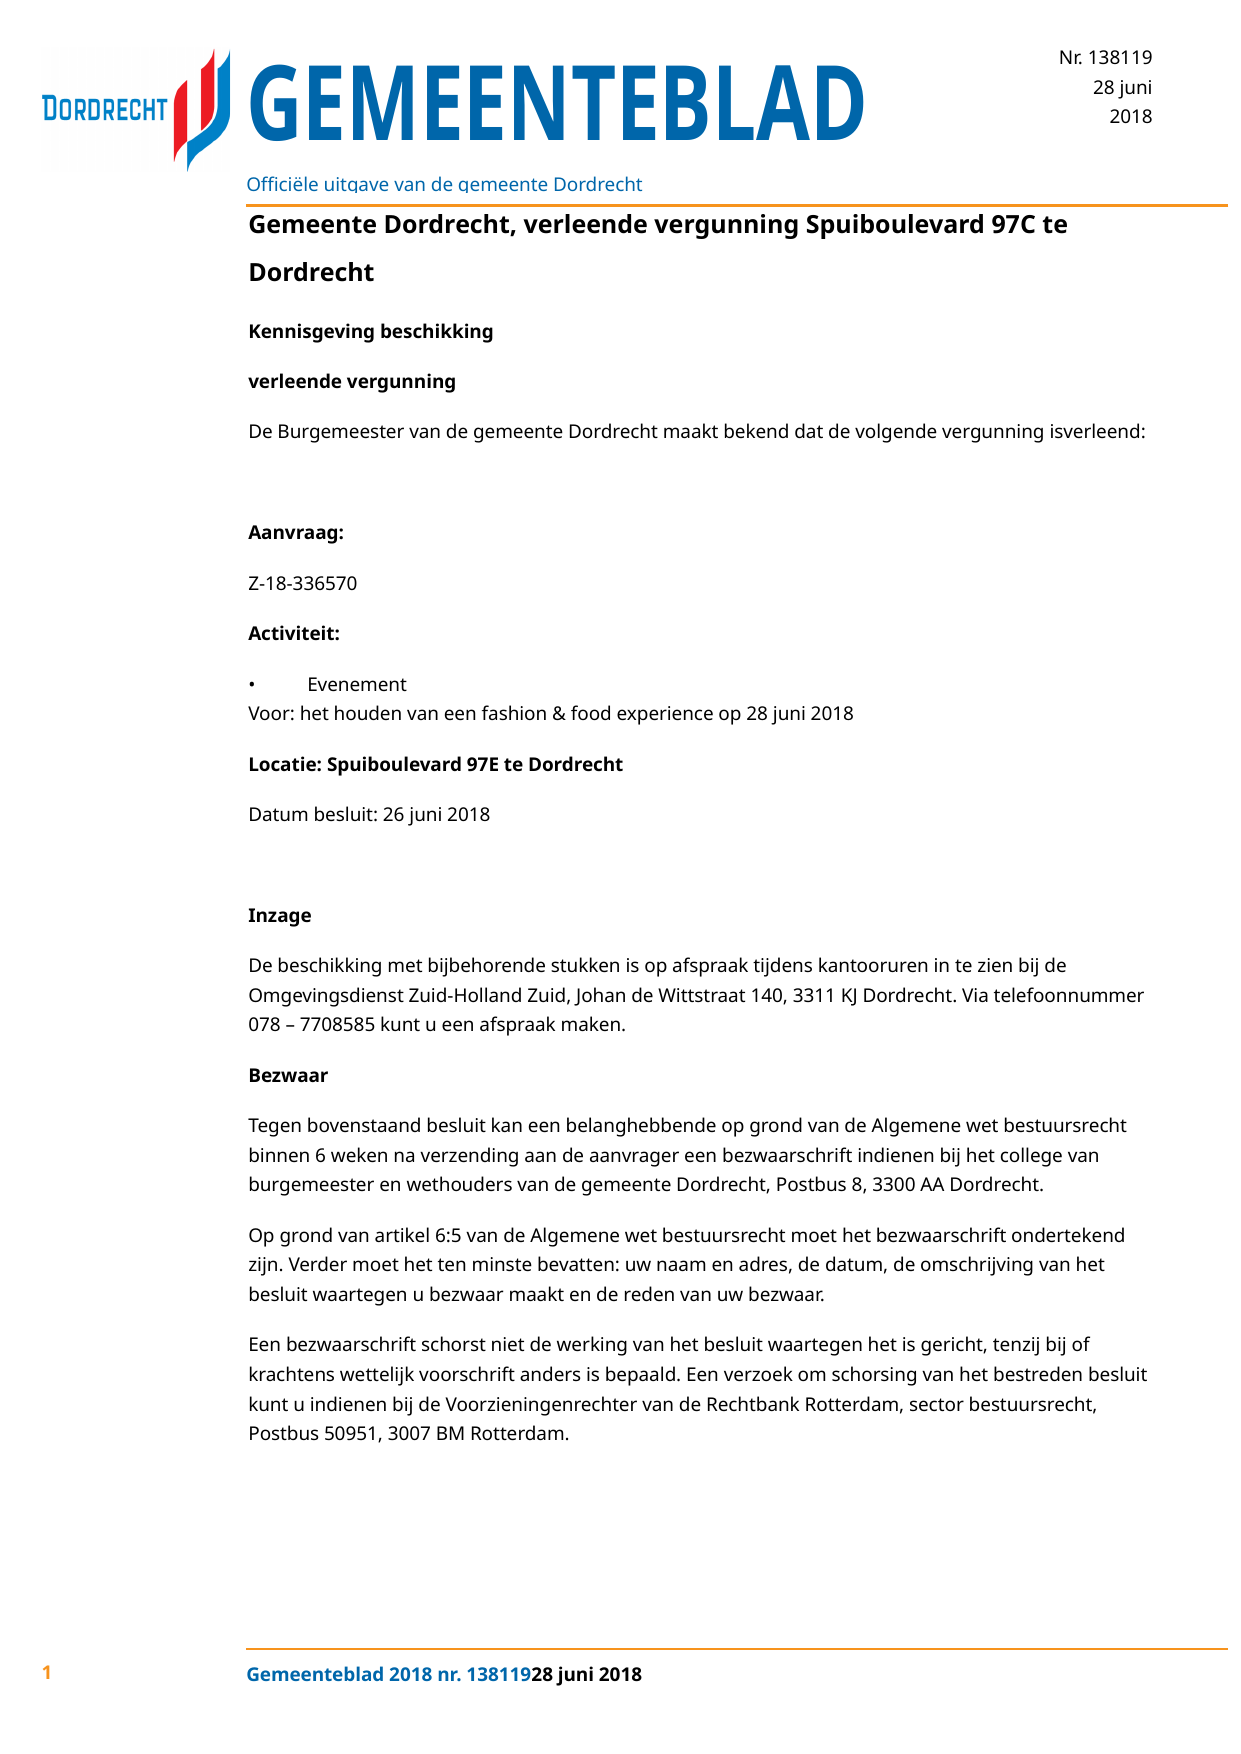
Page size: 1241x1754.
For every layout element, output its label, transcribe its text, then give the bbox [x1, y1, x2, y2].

text De beschikking met bijbehorende stukken is op afspraak tijdens kantooruren in te zien bij de Omgevingsdienst Zuid-Holland Zuid, Johan de Wittstraat 140, 3311 KJ Dordrecht. Via telefoonnummer 078 – 7708585 kunt u een afspraak maken. [248, 952, 1152, 1037]
text verleende vergunning [248, 368, 1152, 394]
text Inzage [248, 902, 1152, 928]
text Activiteit: [248, 620, 1152, 646]
picture [41, 47, 231, 172]
text Op grond van artikel 6:5 van de Algemene wet bestuursrecht moet het bezwaarschrift ondertekend zijn. Verder moet het ten minste bevatten: uw naam en adres, de datum, de omschrijving van het besluit waartegen u bezwaar maakt en de reden van uw bezwaar. [248, 1222, 1152, 1307]
text Gemeente Dordrecht, verleende vergunning Spuiboulevard 97C te Dordrecht [248, 207, 1152, 288]
text Tegen bovenstaand besluit kan een belanghebbende op grond van de Algemene wet bestuursrecht binnen 6 weken na verzending aan de aanvrager een bezwaarschrift indienen bij het college van burgemeester en wethouders van de gemeente Dordrecht, Postbus 8, 3300 AA Dordrecht. [248, 1112, 1152, 1197]
text Aanvraag: [248, 519, 1152, 545]
text De Burgemeester van de gemeente Dordrecht maakt bekend dat de volgende vergunning isverleend: [248, 419, 1152, 444]
text Z-18-336570 [248, 570, 1152, 596]
text Bezwaar [248, 1062, 1152, 1088]
text Datum besluit: 26 juni 2018 [248, 801, 1152, 827]
text Kennisgeving beschikking [248, 318, 1152, 344]
list Evenement [248, 671, 1152, 697]
text Een bezwaarschrift schorst niet de werking van het besluit waartegen het is gericht, tenzij bij of krachtens wettelijk voorschrift anders is bepaald. Een verzoek om schorsing van het bestreden besluit kunt u indienen bij de Voorzieningenrechter van de Rechtbank Rotterdam, sector bestuursrecht, Postbus 50951, 3007 BM Rotterdam. [248, 1332, 1152, 1446]
text Locatie: Spuiboulevard 97E te Dordrecht [248, 751, 1152, 777]
text Voor: het houden van een fashion & food experience op 28 juni 2018 [248, 700, 1152, 726]
